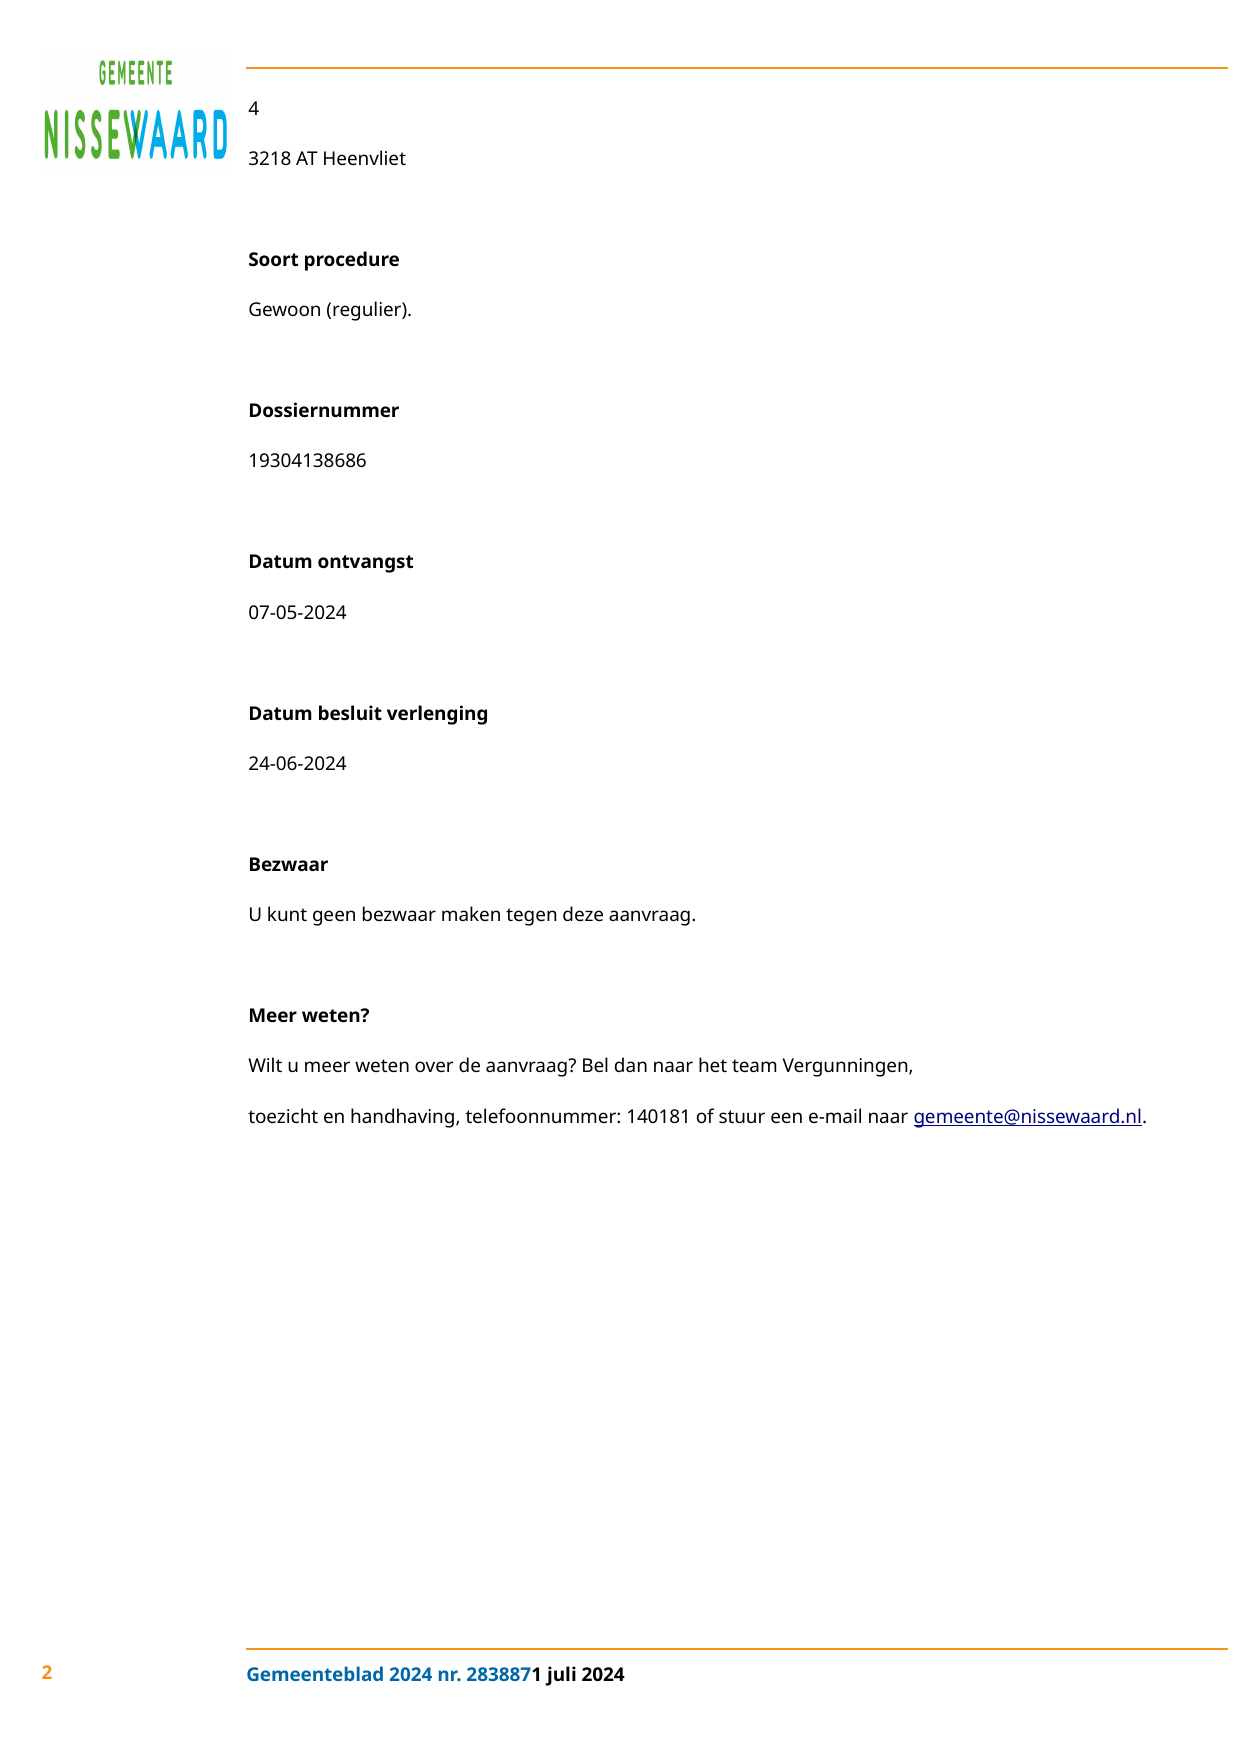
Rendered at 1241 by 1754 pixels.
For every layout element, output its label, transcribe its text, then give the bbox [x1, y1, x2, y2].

text Soort procedure [248, 246, 1152, 272]
text Dossiernummer [248, 397, 1152, 423]
text 3218 AT Heenvliet [248, 145, 1152, 171]
text Bezwaar [248, 851, 1152, 877]
text Datum besluit verlenging [248, 700, 1152, 726]
text 24-06-2024 [248, 750, 1152, 776]
text Wilt u meer weten over de aanvraag? Bel dan naar het team Vergunningen, [248, 1053, 1152, 1078]
text 19304138686 [248, 448, 1152, 473]
text toezicht en handhaving, telefoonnummer: 140181 of stuur een e-mail naar gemeente@nissewaard.nl. [248, 1103, 1152, 1129]
picture [41, 47, 231, 172]
text 07-05-2024 [248, 599, 1152, 625]
text Datum ontvangst [248, 548, 1152, 574]
text Meer weten? [248, 1002, 1152, 1028]
text Gewoon (regulier). [248, 296, 1152, 322]
text U kunt geen bezwaar maken tegen deze aanvraag. [248, 901, 1152, 927]
text 4 [248, 95, 1152, 121]
